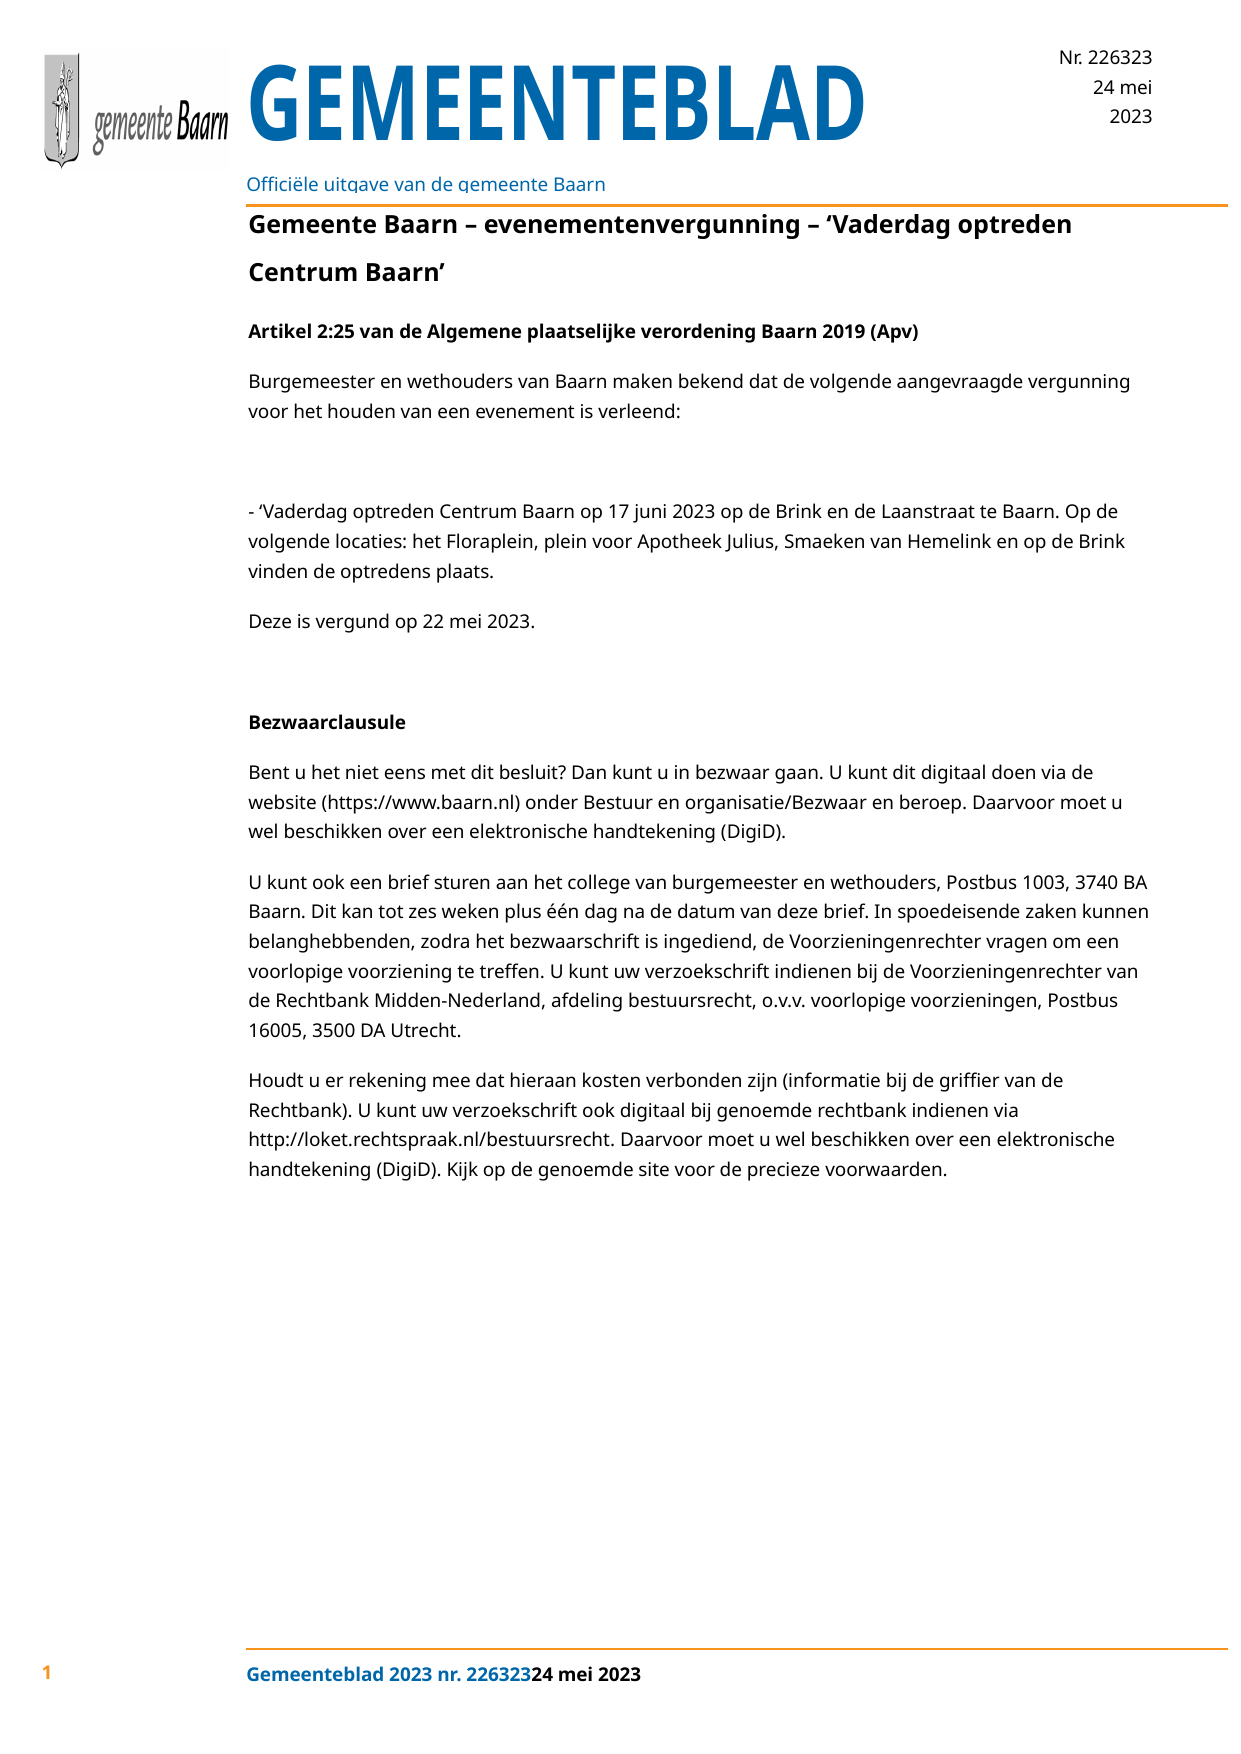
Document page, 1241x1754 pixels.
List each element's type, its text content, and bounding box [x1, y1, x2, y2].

text Bent u het niet eens met dit besluit? Dan kunt u in bezwaar gaan. U kunt dit digitaal doen via de website (https://www.baarn.nl) onder Bestuur en organisatie/Bezwaar en beroep. Daarvoor moet u wel beschikken over een elektronische handtekening (DigiD). [248, 759, 1152, 844]
text Deze is vergund op 22 mei 2023. [248, 608, 1152, 634]
text Houdt u er rekening mee dat hieraan kosten verbonden zijn (informatie bij de griffier van de Rechtbank). U kunt uw verzoekschrift ook digitaal bij genoemde rechtbank indienen via http://loket.rechtspraak.nl/bestuursrecht. Daarvoor moet u wel beschikken over een elektronische handtekening (DigiD). Kijk op de genoemde site voor de precieze voorwaarden. [248, 1067, 1152, 1182]
text - ‘Vaderdag optreden Centrum Baarn op 17 juni 2023 op de Brink en de Laanstraat te Baarn. Op de volgende locaties: het Floraplein, plein voor Apotheek Julius, Smaeken van Hemelink en op de Brink vinden de optredens plaats. [248, 499, 1152, 584]
text U kunt ook een brief sturen aan het college van burgemeester en wethouders, Postbus 1003, 3740 BA Baarn. Dit kan tot zes weken plus één dag na de datum van deze brief. In spoedeisende zaken kunnen belanghebbenden, zodra het bezwaarschrift is ingediend, de Voorzieningenrechter vragen om een voorlopige voorziening te treffen. U kunt uw verzoekschrift indienen bij de Voorzieningenrechter van de Rechtbank Midden-Nederland, afdeling bestuursrecht, o.v.v. voorlopige voorzieningen, Postbus 16005, 3500 DA Utrecht. [248, 869, 1152, 1043]
text Artikel 2:25 van de Algemene plaatselijke verordening Baarn 2019 (Apv) [248, 318, 1152, 344]
text Gemeente Baarn – evenementenvergunning – ‘Vaderdag optreden Centrum Baarn’ [248, 207, 1152, 288]
picture [41, 47, 231, 172]
text Burgemeester en wethouders van Baarn maken bekend dat de volgende aangevraagde vergunning voor het houden van een evenement is verleend: [248, 368, 1152, 424]
text Bezwaarclausule [248, 709, 1152, 735]
